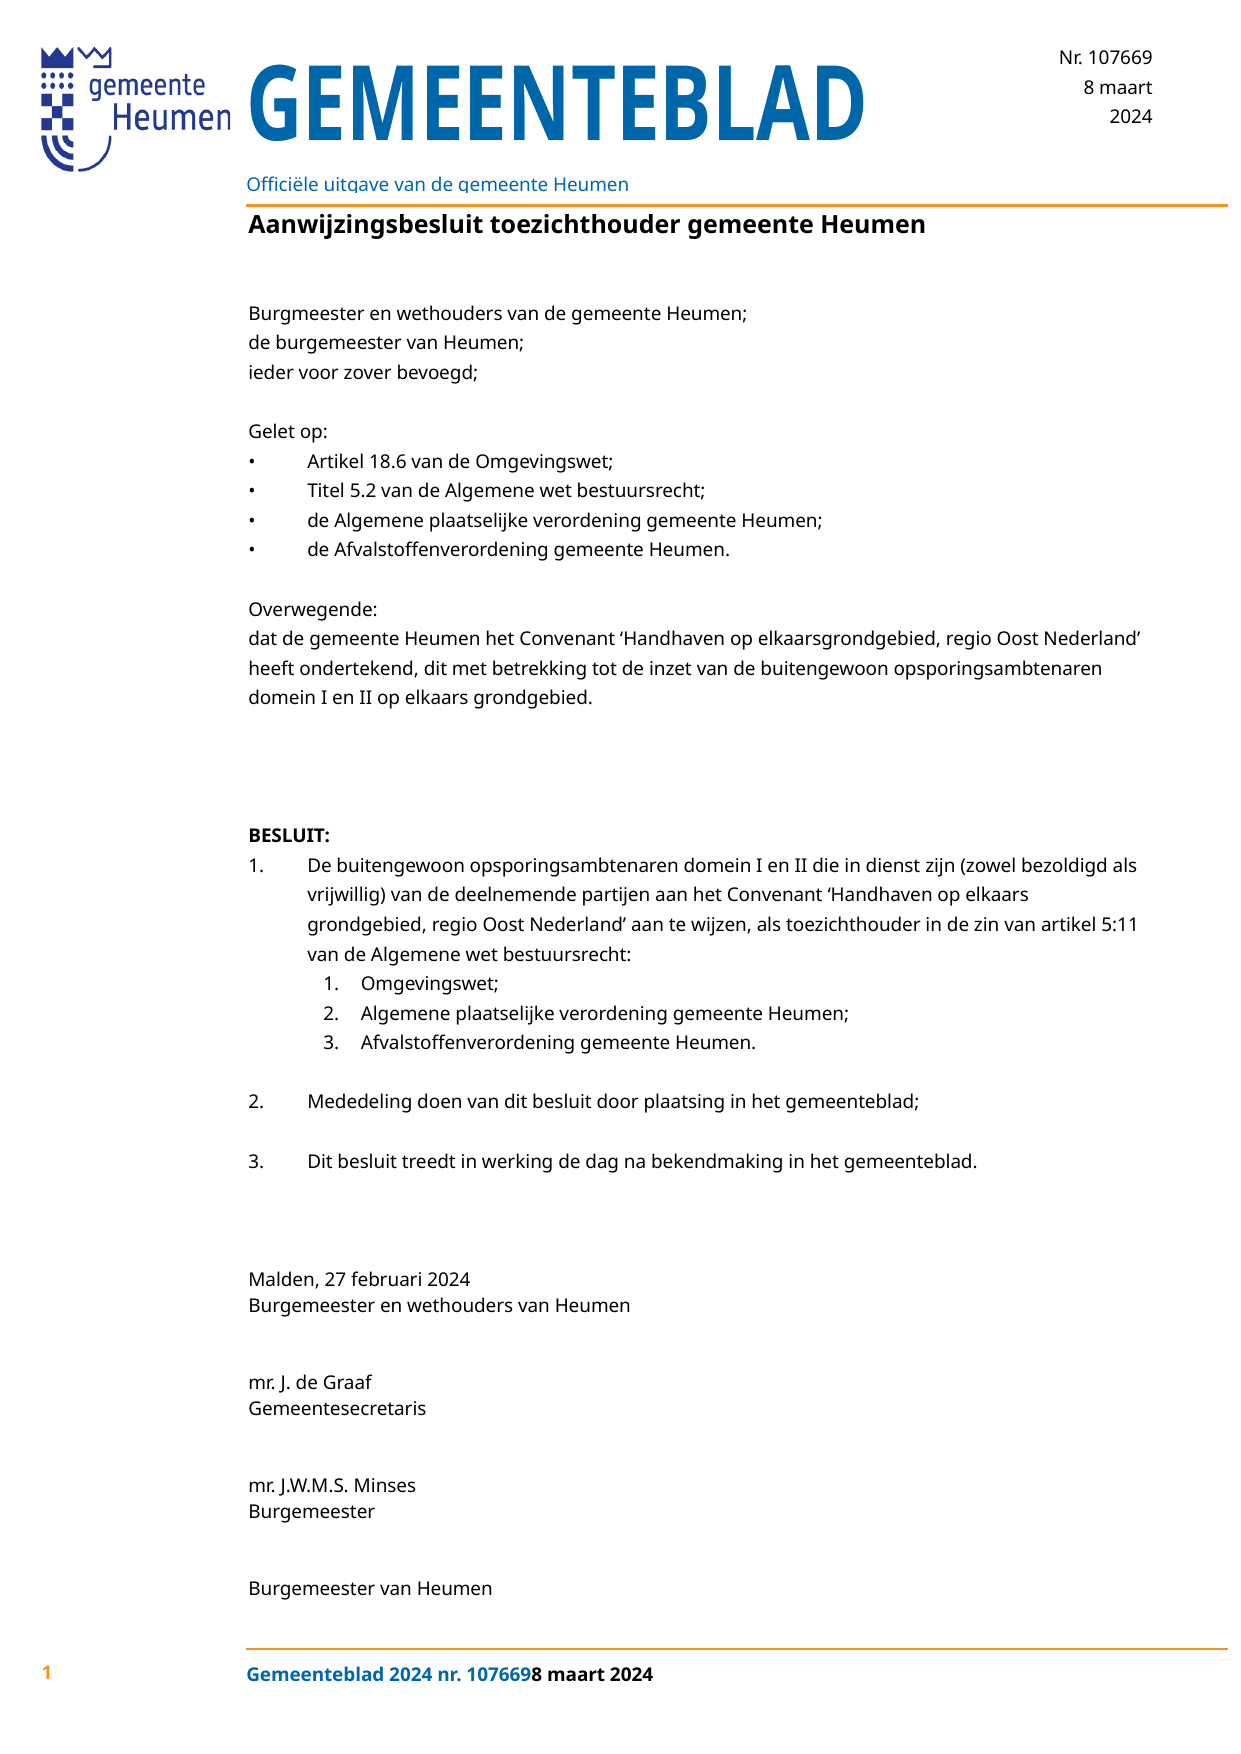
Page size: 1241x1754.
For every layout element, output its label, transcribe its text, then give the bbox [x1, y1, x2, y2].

text mr. J.W.M.S. Minses [248, 1472, 1152, 1498]
list de Algemene plaatselijke verordening gemeente Heumen; [248, 507, 1152, 533]
list Mededeling doen van dit besluit door plaatsing in het gemeenteblad; [248, 1089, 1152, 1114]
text Burgemeester [248, 1498, 1152, 1523]
list Artikel 18.6 van de Omgevingswet; [248, 448, 1152, 473]
text Aanwijzingsbesluit toezichthouder gemeente Heumen [248, 207, 1152, 241]
list Algemene plaatselijke verordening gemeente Heumen; [323, 1000, 1152, 1026]
text Burgemeester van Heumen [248, 1575, 1152, 1601]
list Omgevingswet; [323, 970, 1152, 996]
text BESLUIT: [248, 822, 1152, 848]
text Burgmeester en wethouders van de gemeente Heumen; [248, 300, 1152, 326]
text Overwegende: [248, 596, 1152, 621]
list De buitengewoon opsporingsambtenaren domein I en II die in dienst zijn (zowel bezoldigd als vrijwillig) van de deelnemende partijen aan het Convenant ‘Handhaven op elkaars grondgebied, regio Oost Nederland’ aan te wijzen, als toezichthouder in de zin van artikel 5:11 van de Algemene wet bestuursrecht: [248, 852, 1152, 967]
list Dit besluit treedt in werking de dag na bekendmaking in het gemeenteblad. [248, 1148, 1152, 1174]
text Gelet op: [248, 418, 1152, 444]
text Burgemeester en wethouders van Heumen [248, 1292, 1152, 1318]
picture [41, 47, 231, 172]
text de burgemeester van Heumen; [248, 329, 1152, 355]
list Titel 5.2 van de Algemene wet bestuursrecht; [248, 477, 1152, 503]
text dat de gemeente Heumen het Convenant ‘Handhaven op elkaarsgrondgebied, regio Oost Nederland’ heeft ondertekend, dit met betrekking tot de inzet van de buitengewoon opsporingsambtenaren domein I en II op elkaars grondgebied. [248, 625, 1152, 710]
list Afvalstoffenverordening gemeente Heumen. [323, 1029, 1152, 1055]
list de Afvalstoffenverordening gemeente Heumen. [248, 537, 1152, 562]
text Malden, 27 februari 2024 [248, 1266, 1152, 1292]
text ieder voor zover bevoegd; [248, 359, 1152, 385]
text mr. J. de Graaf [248, 1369, 1152, 1395]
text Gemeentesecretaris [248, 1395, 1152, 1421]
